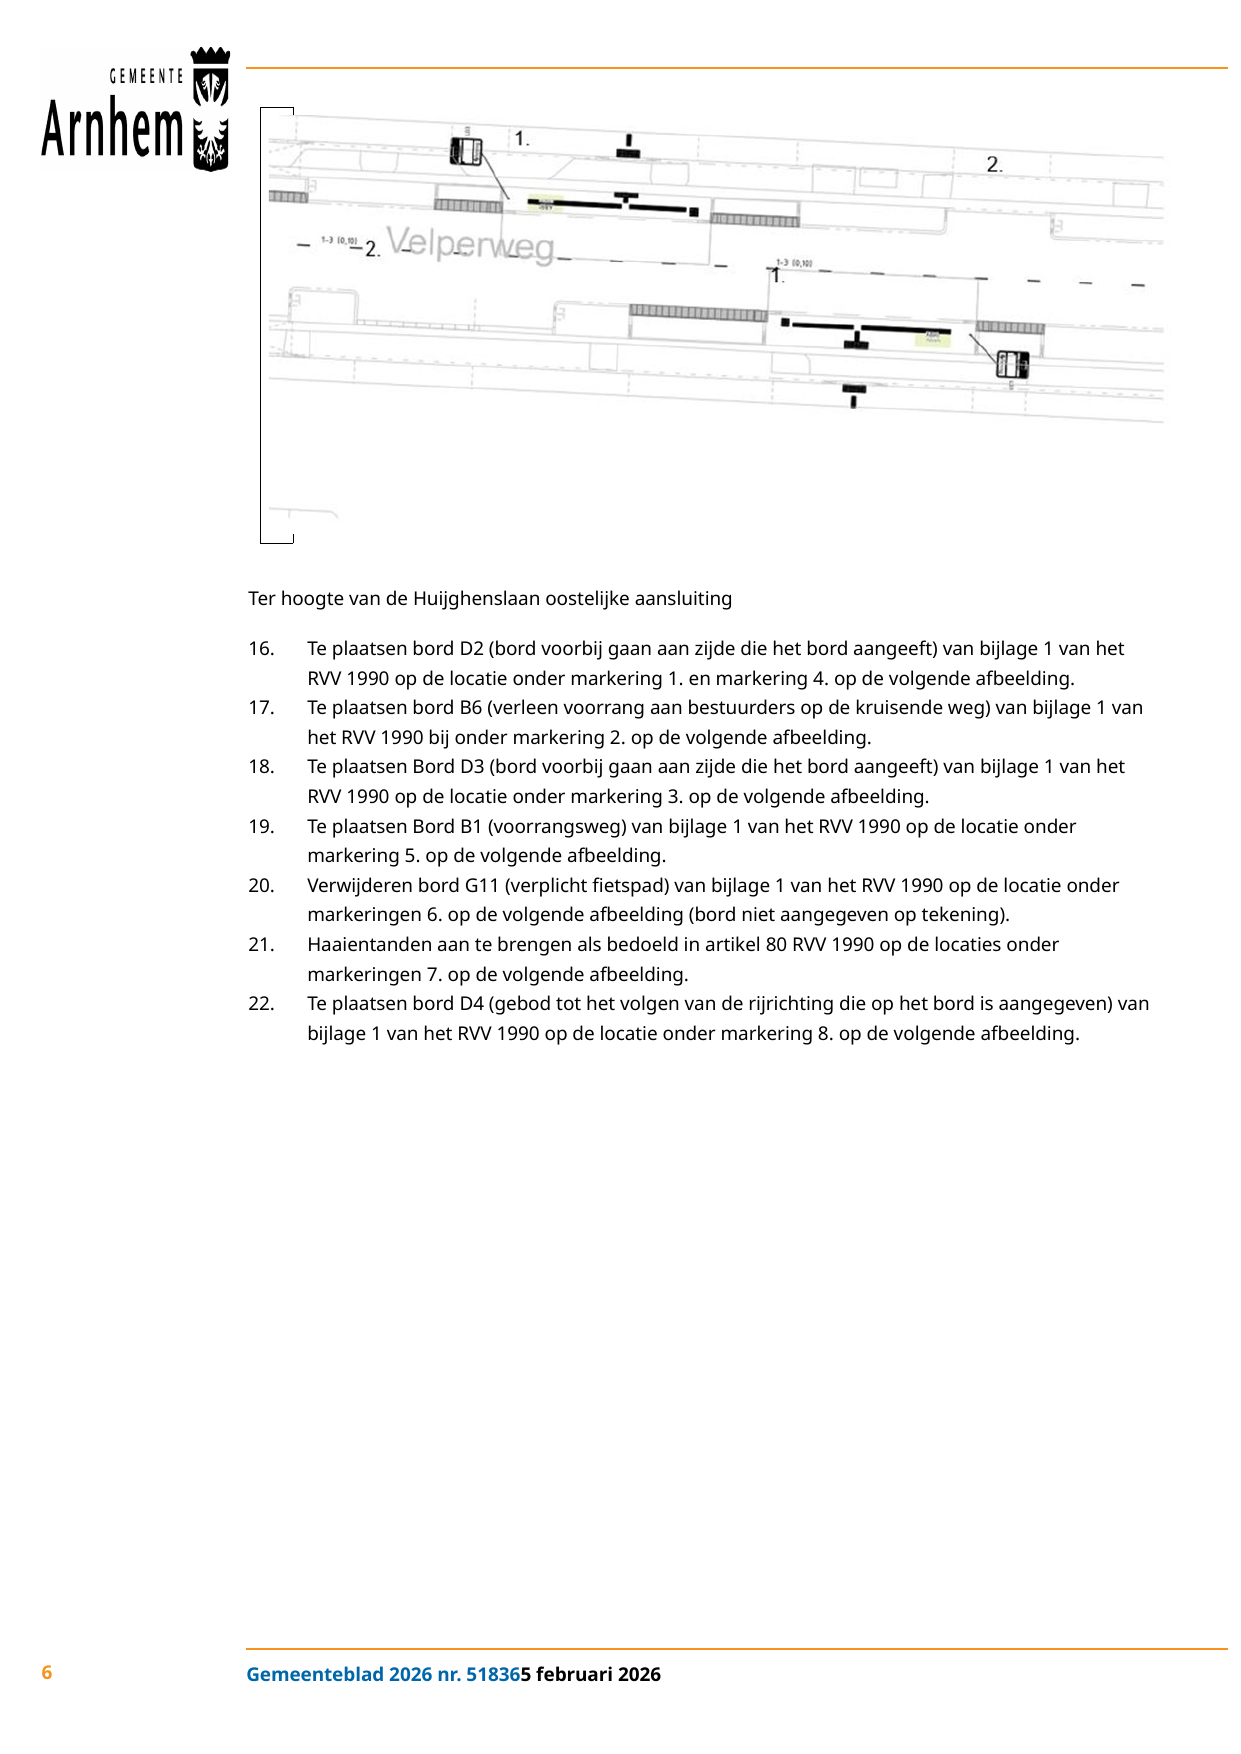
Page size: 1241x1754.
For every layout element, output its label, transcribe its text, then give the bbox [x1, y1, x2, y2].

list Verwijderen bord G11 (verplicht fietspad) van bijlage 1 van het RVV 1990 op de locatie onder markeringen 6. op de volgende afbeelding (bord niet aangegeven op tekening). [248, 872, 1152, 927]
text Ter hoogte van de Huijghenslaan oostelijke aansluiting [248, 585, 1152, 611]
list Te plaatsen bord B6 (verleen voorrang aan bestuurders op de kruisende weg) van bijlage 1 van het RVV 1990 bij onder markering 2. op de volgende afbeelding. [248, 694, 1152, 750]
list Te plaatsen Bord D3 (bord voorbij gaan aan zijde die het bord aangeeft) van bijlage 1 van het RVV 1990 op de locatie onder markering 3. op de volgende afbeelding. [248, 754, 1152, 809]
picture [41, 47, 231, 172]
list Haaientanden aan te brengen als bedoeld in artikel 80 RVV 1990 op de locaties onder markeringen 7. op de volgende afbeelding. [248, 931, 1152, 987]
picture [268, 115, 1173, 534]
list Te plaatsen Bord B1 (voorrangsweg) van bijlage 1 van het RVV 1990 op de locatie onder markering 5. op de volgende afbeelding. [248, 813, 1152, 868]
list Te plaatsen bord D2 (bord voorbij gaan aan zijde die het bord aangeeft) van bijlage 1 van het RVV 1990 op de locatie onder markering 1. en markering 4. op de volgende afbeelding. [248, 635, 1152, 691]
list Te plaatsen bord D4 (gebod tot het volgen van de rijrichting die op het bord is aangegeven) van bijlage 1 van het RVV 1990 op de locatie onder markering 8. op de volgende afbeelding. [248, 990, 1152, 1046]
